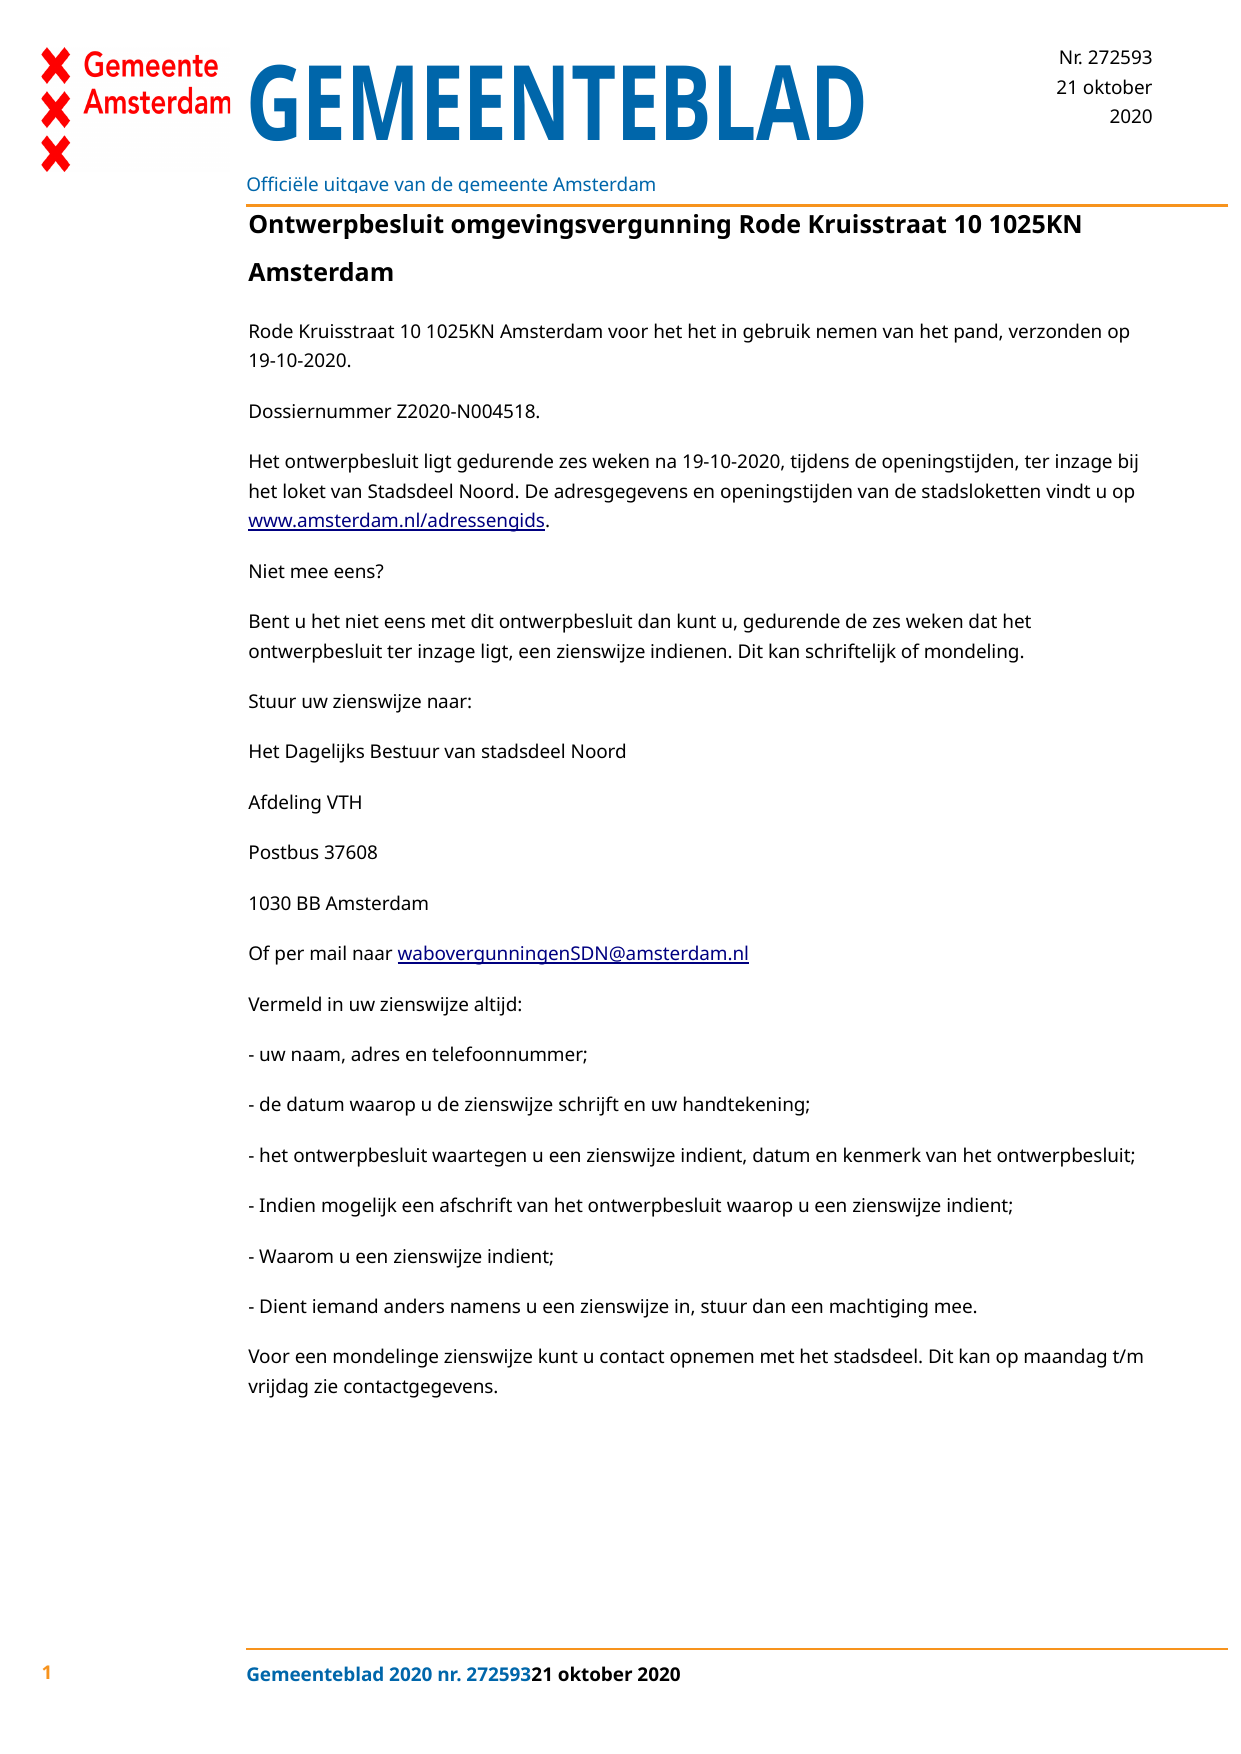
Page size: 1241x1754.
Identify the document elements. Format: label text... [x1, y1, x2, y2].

text - Dient iemand anders namens u een zienswijze in, stuur dan een machtiging mee. [248, 1293, 1152, 1319]
text Het Dagelijks Bestuur van stadsdeel Noord [248, 739, 1152, 764]
text Vermeld in uw zienswijze altijd: [248, 991, 1152, 1017]
text Niet mee eens? [248, 558, 1152, 584]
text - uw naam, adres en telefoonnummer; [248, 1041, 1152, 1067]
text - Indien mogelijk een afschrift van het ontwerpbesluit waarop u een zienswijze indient; [248, 1192, 1152, 1218]
text Dossiernummer Z2020-N004518. [248, 398, 1152, 424]
text Afdeling VTH [248, 789, 1152, 815]
picture [41, 47, 231, 172]
text Ontwerpbesluit omgevingsvergunning Rode Kruisstraat 10 1025KN Amsterdam [248, 207, 1152, 288]
text Stuur uw zienswijze naar: [248, 688, 1152, 714]
text Of per mail naar wabovergunningenSDN@amsterdam.nl [248, 940, 1152, 966]
text Bent u het niet eens met dit ontwerpbesluit dan kunt u, gedurende de zes weken dat het ontwerpbesluit ter inzage ligt, een zienswijze indienen. Dit kan schriftelijk of mondeling. [248, 608, 1152, 664]
text Rode Kruisstraat 10 1025KN Amsterdam voor het het in gebruik nemen van het pand, verzonden op 19-10-2020. [248, 318, 1152, 373]
text Het ontwerpbesluit ligt gedurende zes weken na 19-10-2020, tijdens de openingstijden, ter inzage bij het loket van Stadsdeel Noord. De adresgegevens en openingstijden van de stadsloketten vindt u op www.amsterdam.nl/adressengids. [248, 448, 1152, 533]
text - de datum waarop u de zienswijze schrijft en uw handtekening; [248, 1092, 1152, 1117]
text - Waarom u een zienswijze indient; [248, 1243, 1152, 1269]
text 1030 BB Amsterdam [248, 890, 1152, 916]
text - het ontwerpbesluit waartegen u een zienswijze indient, datum en kenmerk van het ontwerpbesluit; [248, 1142, 1152, 1168]
text Postbus 37608 [248, 839, 1152, 865]
text Voor een mondelinge zienswijze kunt u contact opnemen met het stadsdeel. Dit kan op maandag t/m vrijdag zie contactgegevens. [248, 1344, 1152, 1399]
